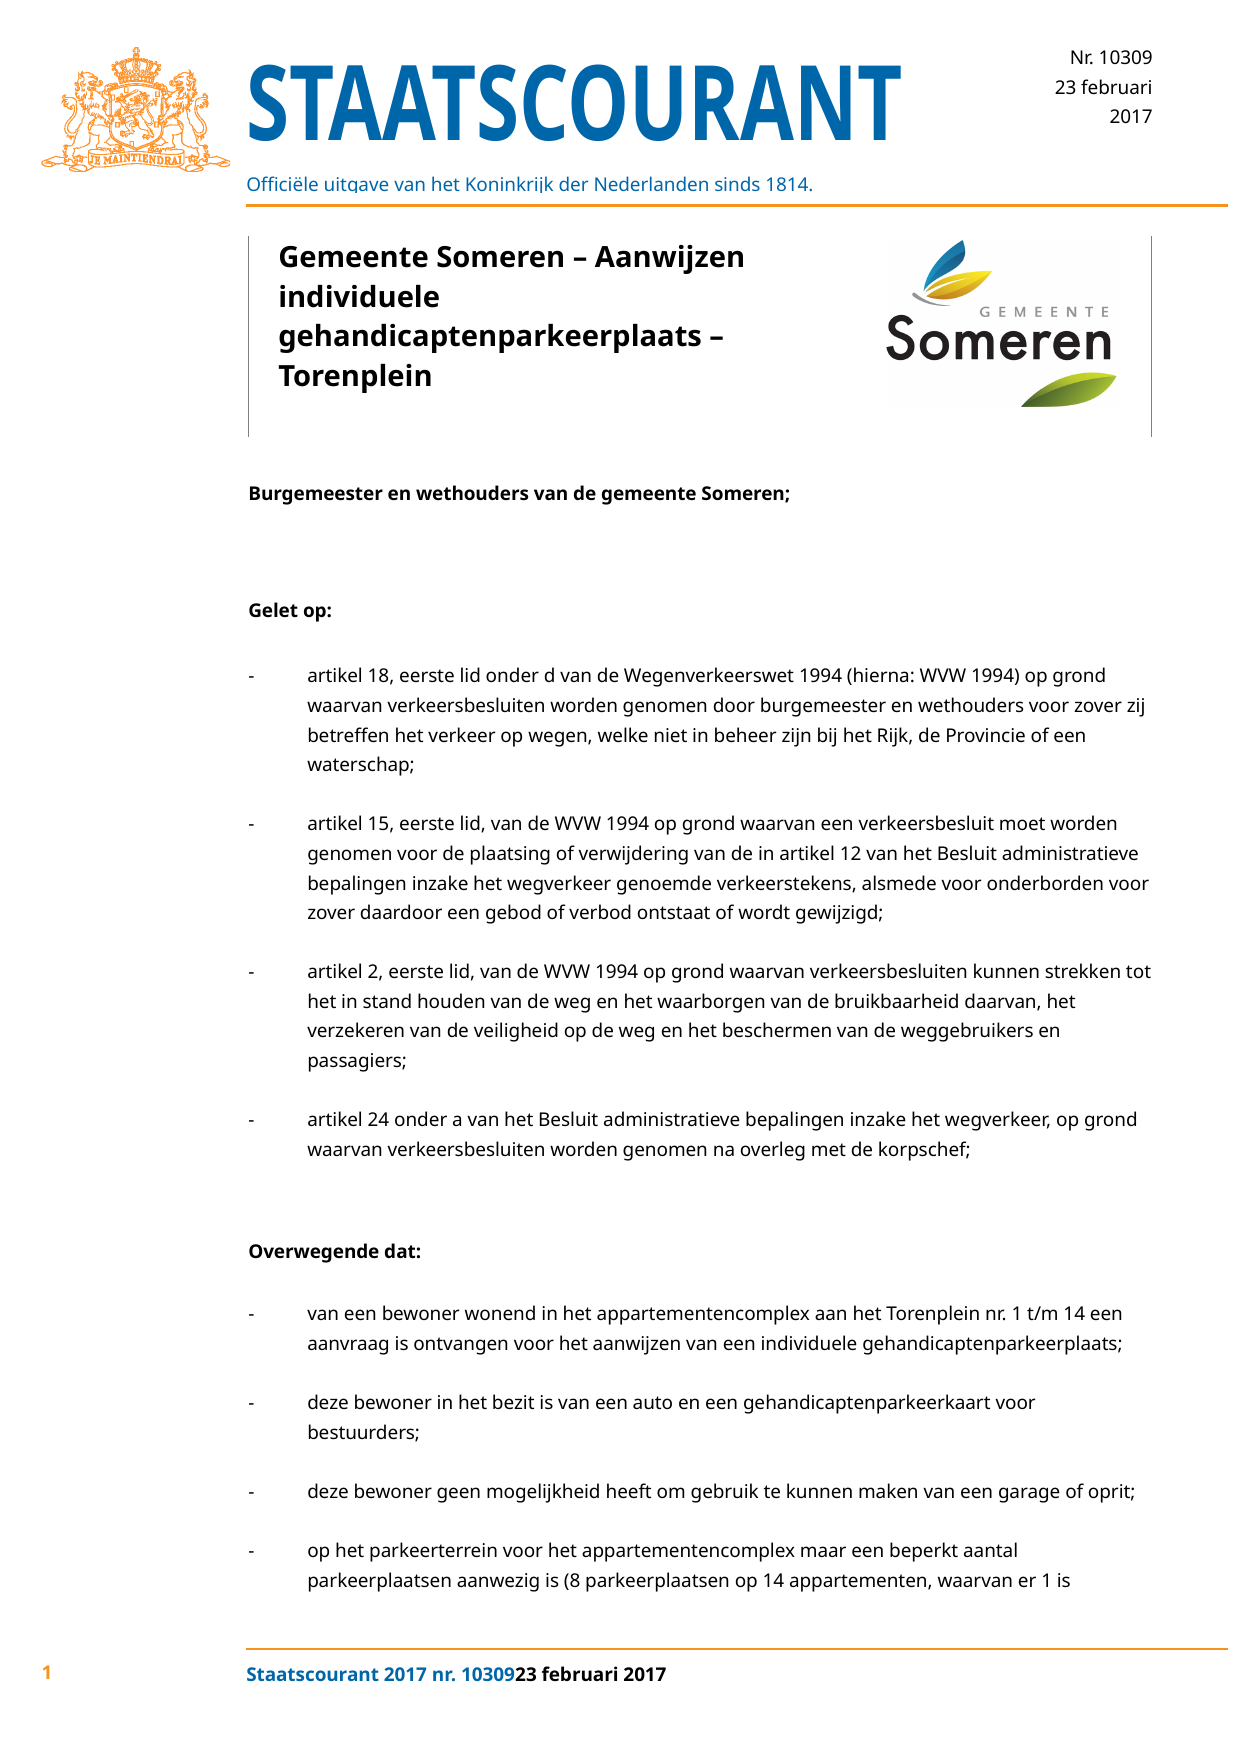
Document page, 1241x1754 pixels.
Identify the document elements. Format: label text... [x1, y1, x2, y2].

text Overwegende dat: [248, 1238, 1152, 1264]
list artikel 15, eerste lid, van de WVW 1994 op grond waarvan een verkeersbesluit moet worden genomen voor de plaatsing of verwijdering van de in artikel 12 van het Besluit administratieve bepalingen inzake het wegverkeer genoemde verkeerstekens, alsmede voor onderborden voor zover daardoor een gebod of verbod ontstaat of wordt gewijzigd; [248, 811, 1152, 925]
list deze bewoner in het bezit is van een auto en een gehandicaptenparkeerkaart voor bestuurders; [248, 1389, 1152, 1445]
list artikel 18, eerste lid onder d van de Wegenverkeerswet 1994 (hierna: WVW 1994) op grond waarvan verkeersbesluiten worden genomen door burgemeester en wethouders voor zover zij betreffen het verkeer op wegen, welke niet in beheer zijn bij het Rijk, de Provincie of een waterschap; [248, 663, 1152, 777]
picture [41, 47, 231, 172]
list op het parkeerterrein voor het appartementencomplex maar een beperkt aantal parkeerplaatsen aanwezig is (8 parkeerplaatsen op 14 appartementen, waarvan er 1 is [248, 1537, 1152, 1593]
table_header Gemeente Someren – Aanwijzen individuele gehandicaptenparkeerplaats – Torenplein [249, 236, 850, 437]
list artikel 24 onder a van het Besluit administratieve bepalingen inzake het wegverkeer, op grond waarvan verkeersbesluiten worden genomen na overleg met de korpschef; [248, 1106, 1152, 1162]
list van een bewoner wonend in het appartementencomplex aan het Torenplein nr. 1 t/m 14 een aanvraag is ontvangen voor het aanwijzen van een individuele gehandicaptenparkeerplaats; [248, 1301, 1152, 1356]
text Burgemeester en wethouders van de gemeente Someren; [248, 480, 1152, 506]
table_header [850, 236, 1151, 437]
picture [882, 236, 1119, 411]
list artikel 2, eerste lid, van de WVW 1994 op grond waarvan verkeersbesluiten kunnen strekken tot het in stand houden van de weg en het waarborgen van de bruikbaarheid daarvan, het verzekeren van de veiligheid op de weg en het beschermen van de weggebruikers en passagiers; [248, 958, 1152, 1073]
list deze bewoner geen mogelijkheid heeft om gebruik te kunnen maken van een garage of oprit; [248, 1478, 1152, 1504]
text Gelet op: [248, 598, 1152, 623]
